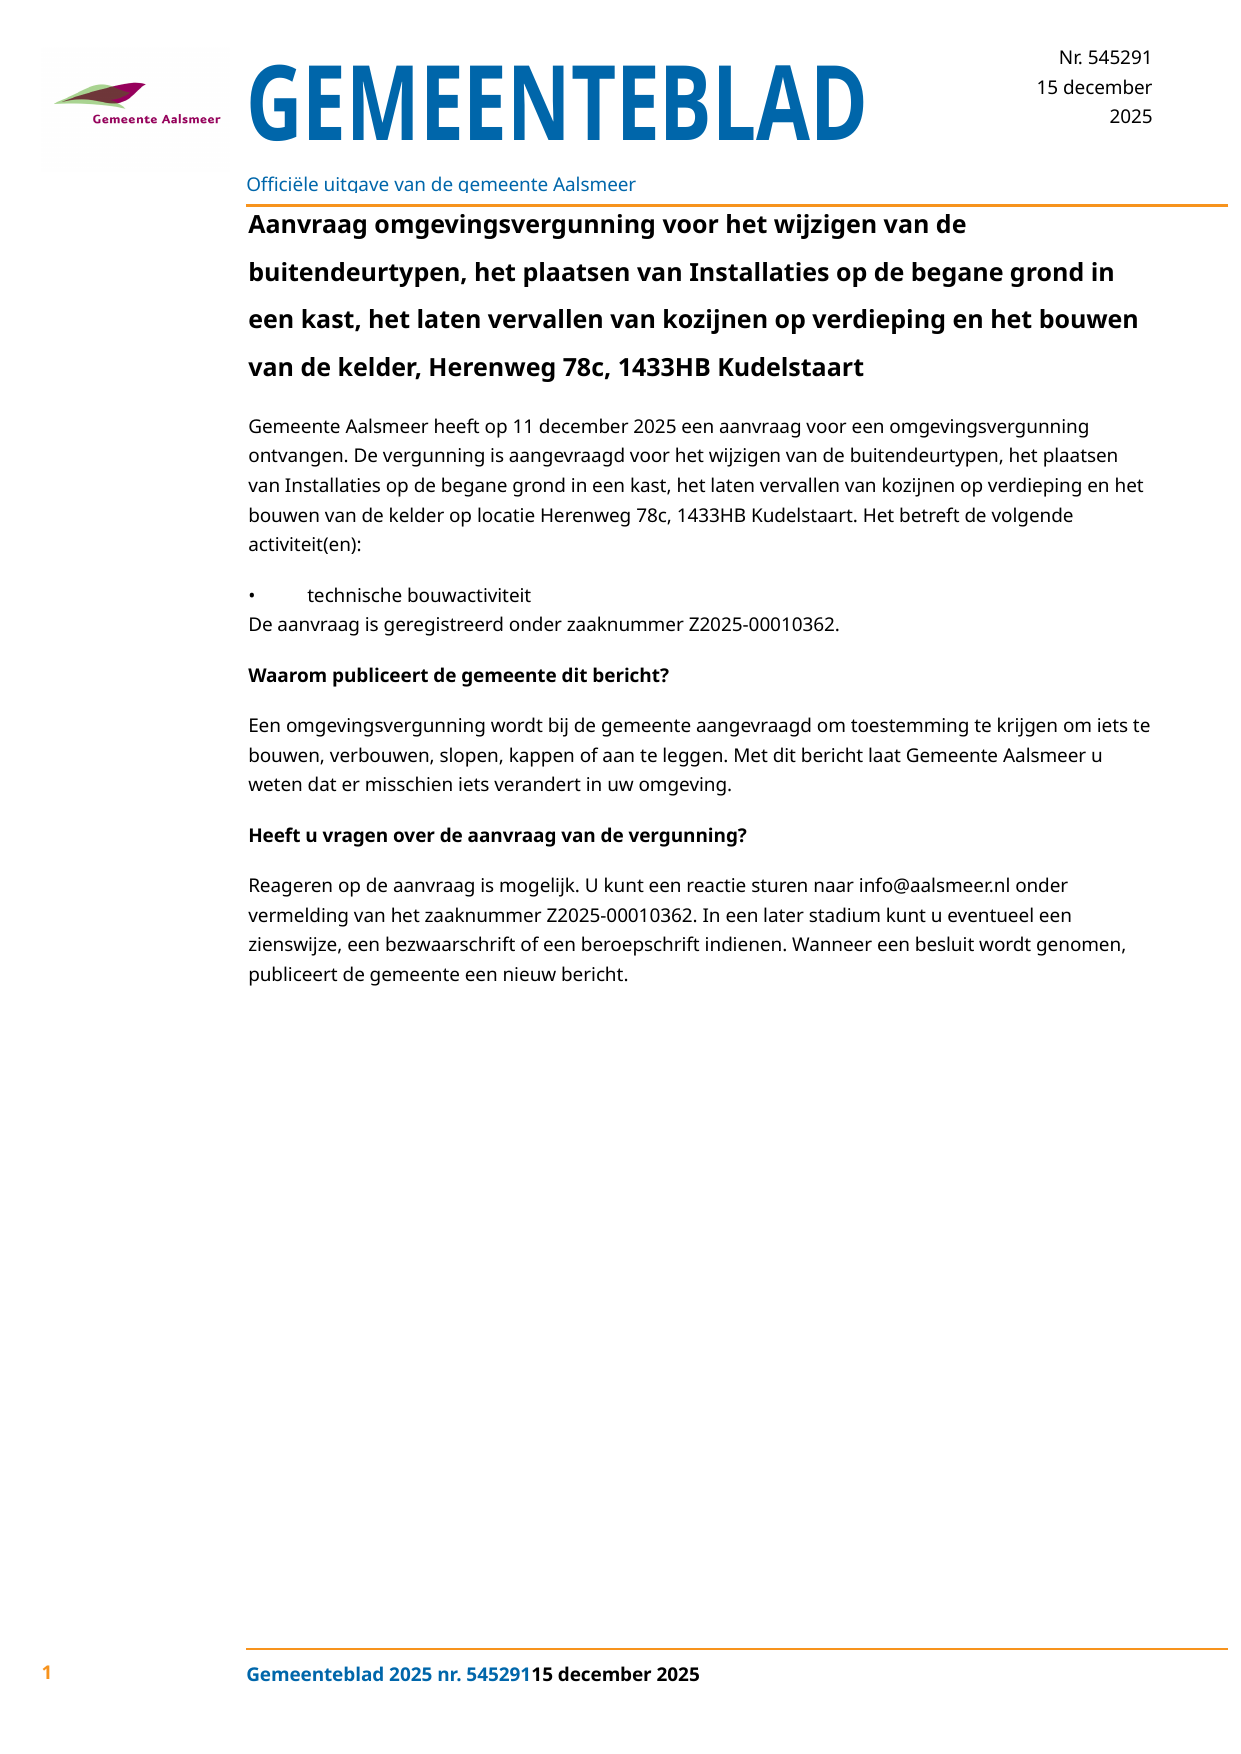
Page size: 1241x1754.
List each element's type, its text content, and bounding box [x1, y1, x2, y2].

text Waarom publiceert de gemeente dit bericht? [248, 662, 1152, 688]
text Heeft u vragen over de aanvraag van de vergunning? [248, 822, 1152, 848]
list technische bouwactiviteit [248, 582, 1152, 608]
text Reageren op de aanvraag is mogelijk. U kunt een reactie sturen naar info@aalsmeer.nl onder vermelding van het zaaknummer Z2025-00010362. In een later stadium kunt u eventueel een zienswijze, een bezwaarschrift of een beroepschrift indienen. Wanneer een besluit wordt genomen, publiceert de gemeente een nieuw bericht. [248, 872, 1152, 987]
text Een omgevingsvergunning wordt bij de gemeente aangevraagd om toestemming te krijgen om iets te bouwen, verbouwen, slopen, kappen of aan te leggen. Met dit bericht laat Gemeente Aalsmeer u weten dat er misschien iets verandert in uw omgeving. [248, 712, 1152, 797]
text De aanvraag is geregistreerd onder zaaknummer Z2025-00010362. [248, 611, 1152, 637]
text Aanvraag omgevingsvergunning voor het wijzigen van de buitendeurtypen, het plaatsen van Installaties op de begane grond in een kast, het laten vervallen van kozijnen op verdieping en het bouwen van de kelder, Herenweg 78c, 1433HB Kudelstaart [248, 207, 1152, 384]
picture [41, 47, 231, 172]
text Gemeente Aalsmeer heeft op 11 december 2025 een aanvraag voor een omgevingsvergunning ontvangen. De vergunning is aangevraagd voor het wijzigen van de buitendeurtypen, het plaatsen van Installaties op de begane grond in een kast, het laten vervallen van kozijnen op verdieping en het bouwen van de kelder op locatie Herenweg 78c, 1433HB Kudelstaart. Het betreft de volgende activiteit(en): [248, 413, 1152, 557]
